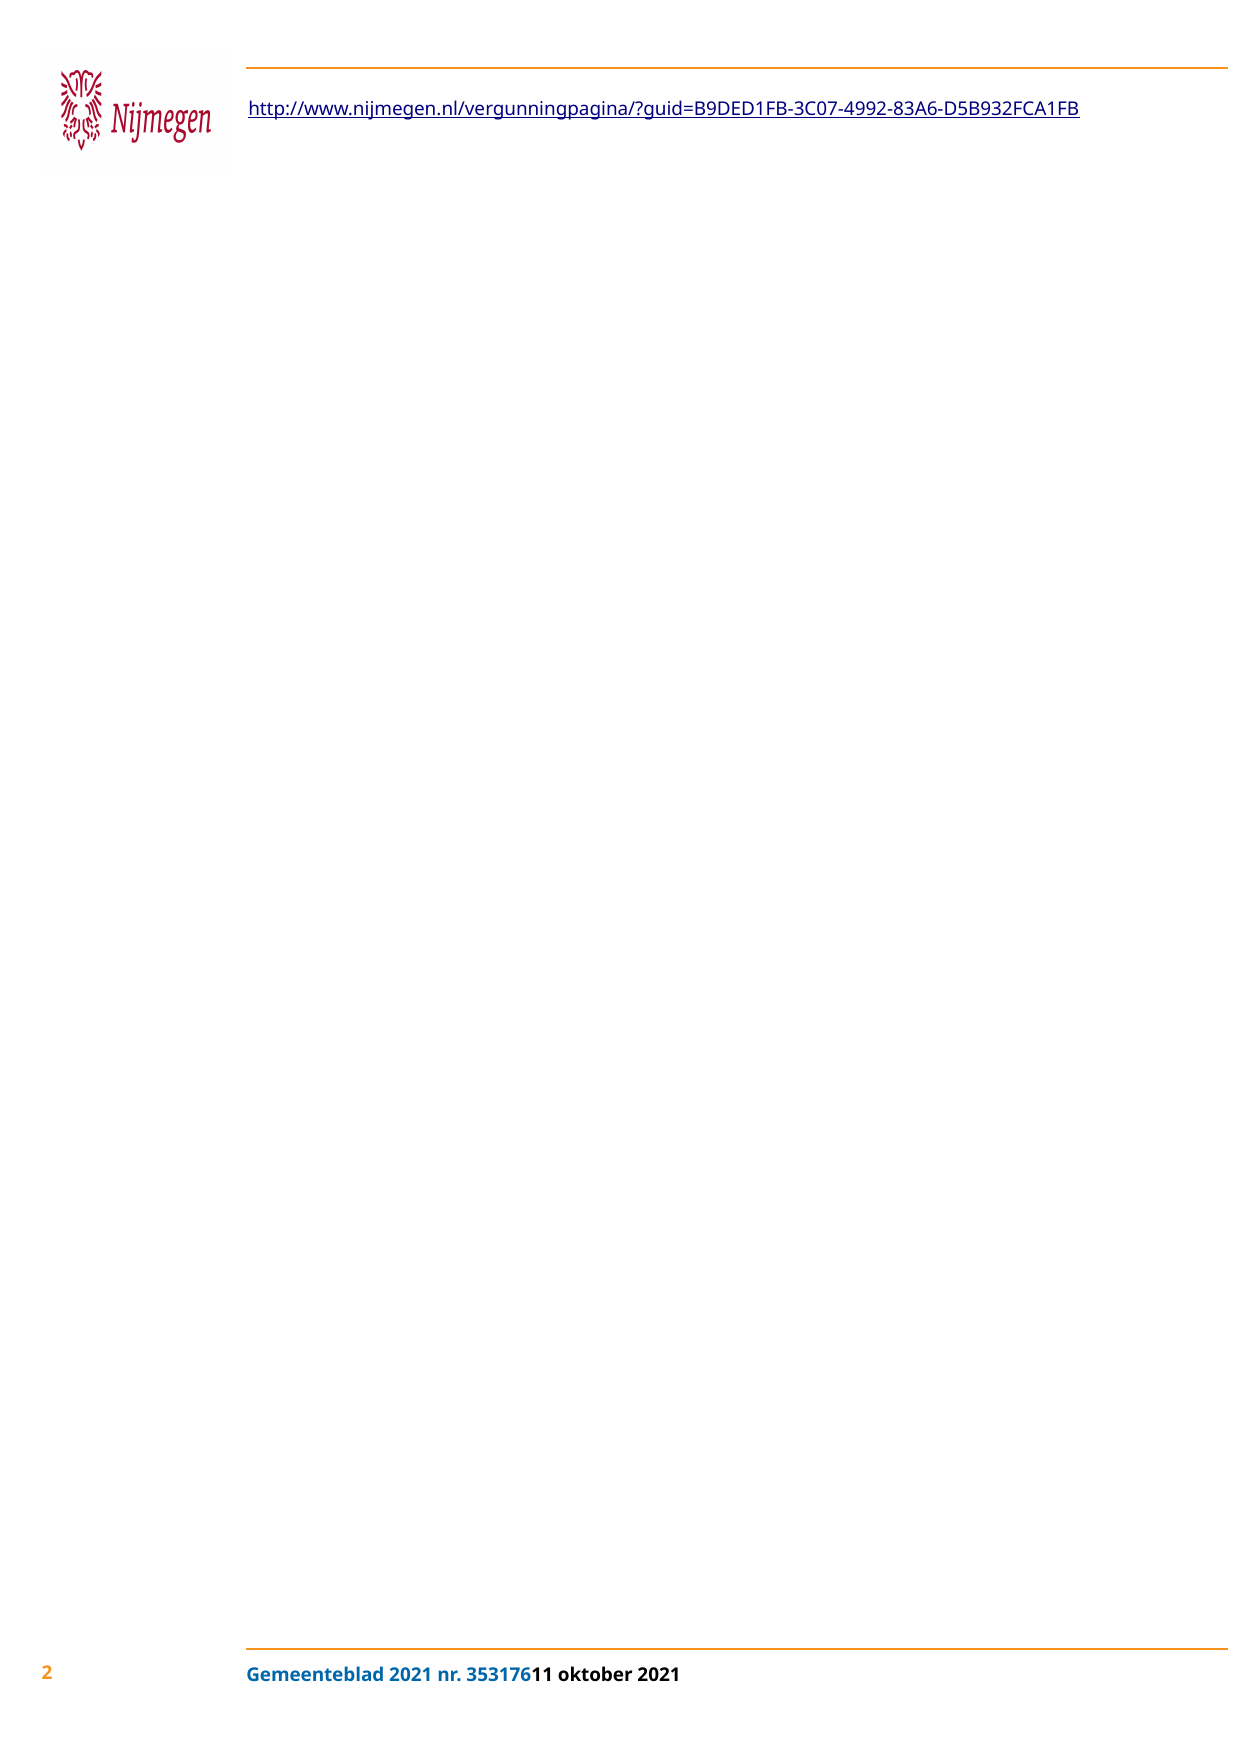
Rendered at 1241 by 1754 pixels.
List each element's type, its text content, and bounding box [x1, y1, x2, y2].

text http://www.nijmegen.nl/vergunningpagina/?guid=B9DED1FB-3C07-4992-83A6-D5B932FCA1FB [248, 95, 1152, 121]
picture [41, 47, 231, 172]
